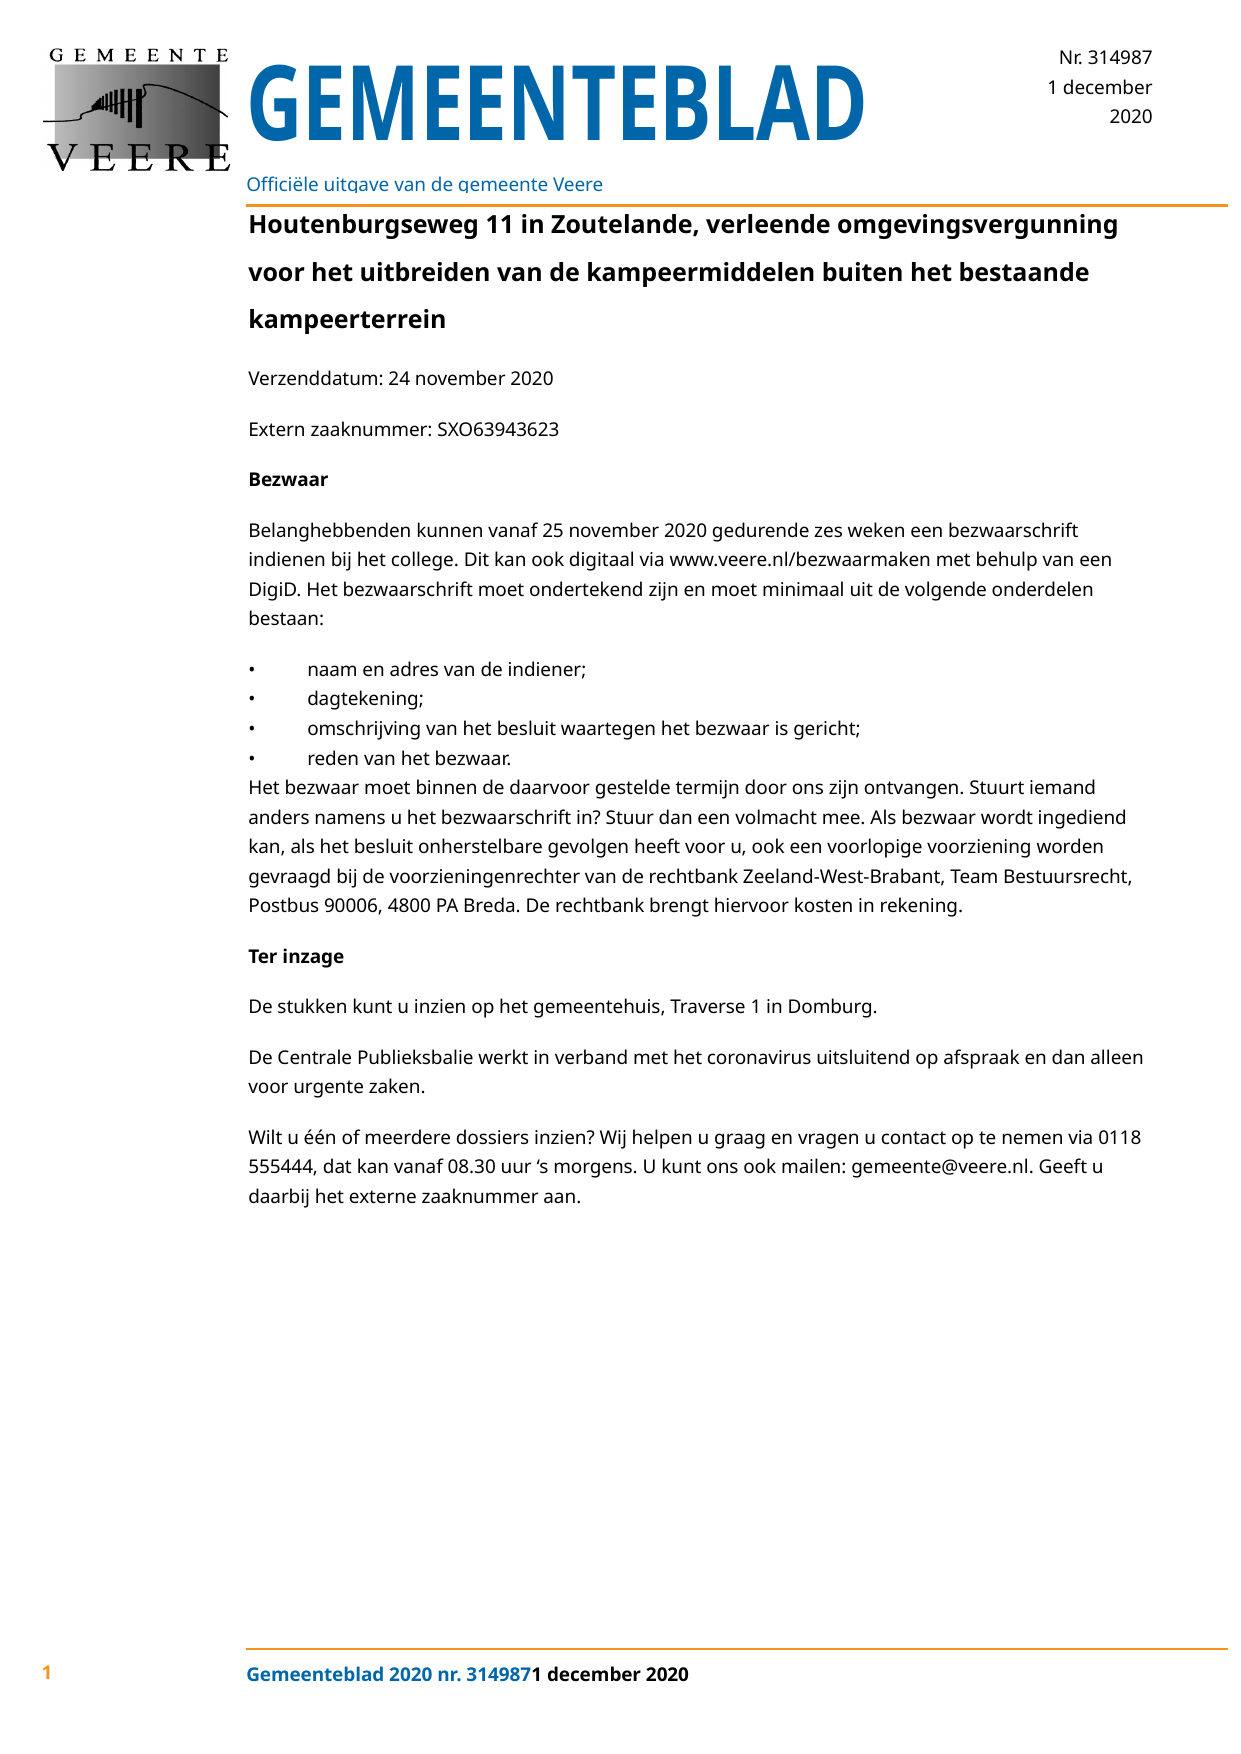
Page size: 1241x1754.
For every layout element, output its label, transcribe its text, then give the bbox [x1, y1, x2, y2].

text Bezwaar [248, 466, 1152, 492]
text Het bezwaar moet binnen de daarvoor gestelde termijn door ons zijn ontvangen. Stuurt iemand anders namens u het bezwaarschrift in? Stuur dan een volmacht mee. Als bezwaar wordt ingediend kan, als het besluit onherstelbare gevolgen heeft voor u, ook een voorlopige voorziening worden gevraagd bij de voorzieningenrechter van de rechtbank Zeeland-West-Brabant, Team Bestuursrecht, Postbus 90006, 4800 PA Breda. De rechtbank brengt hiervoor kosten in rekening. [248, 774, 1152, 918]
text Extern zaaknummer: SXO63943623 [248, 416, 1152, 442]
text Verzenddatum: 24 november 2020 [248, 366, 1152, 391]
text De stukken kunt u inzien op het gemeentehuis, Traverse 1 in Domburg. [248, 993, 1152, 1019]
text Belanghebbenden kunnen vanaf 25 november 2020 gedurende zes weken een bezwaarschrift indienen bij het college. Dit kan ook digitaal via www.veere.nl/bezwaarmaken met behulp van een DigiD. Het bezwaarschrift moet ondertekend zijn en moet minimaal uit de volgende onderdelen bestaan: [248, 517, 1152, 631]
text Houtenburgseweg 11 in Zoutelande, verleende omgevingsvergunning voor het uitbreiden van de kampeermiddelen buiten het bestaande kampeerterrein [248, 207, 1152, 336]
list reden van het bezwaar. [248, 745, 1152, 770]
text Wilt u één of meerdere dossiers inzien? Wij helpen u graag en vragen u contact op te nemen via 0118 555444, dat kan vanaf 08.30 uur ‘s morgens. U kunt ons ook mailen: gemeente@veere.nl. Geeft u daarbij het externe zaaknummer aan. [248, 1124, 1152, 1209]
list dagtekening; [248, 686, 1152, 711]
picture [41, 47, 231, 172]
text De Centrale Publieksbalie werkt in verband met het coronavirus uitsluitend op afspraak en dan alleen voor urgente zaken. [248, 1044, 1152, 1099]
text Ter inzage [248, 943, 1152, 969]
list naam en adres van de indiener; [248, 656, 1152, 682]
list omschrijving van het besluit waartegen het bezwaar is gericht; [248, 715, 1152, 741]
